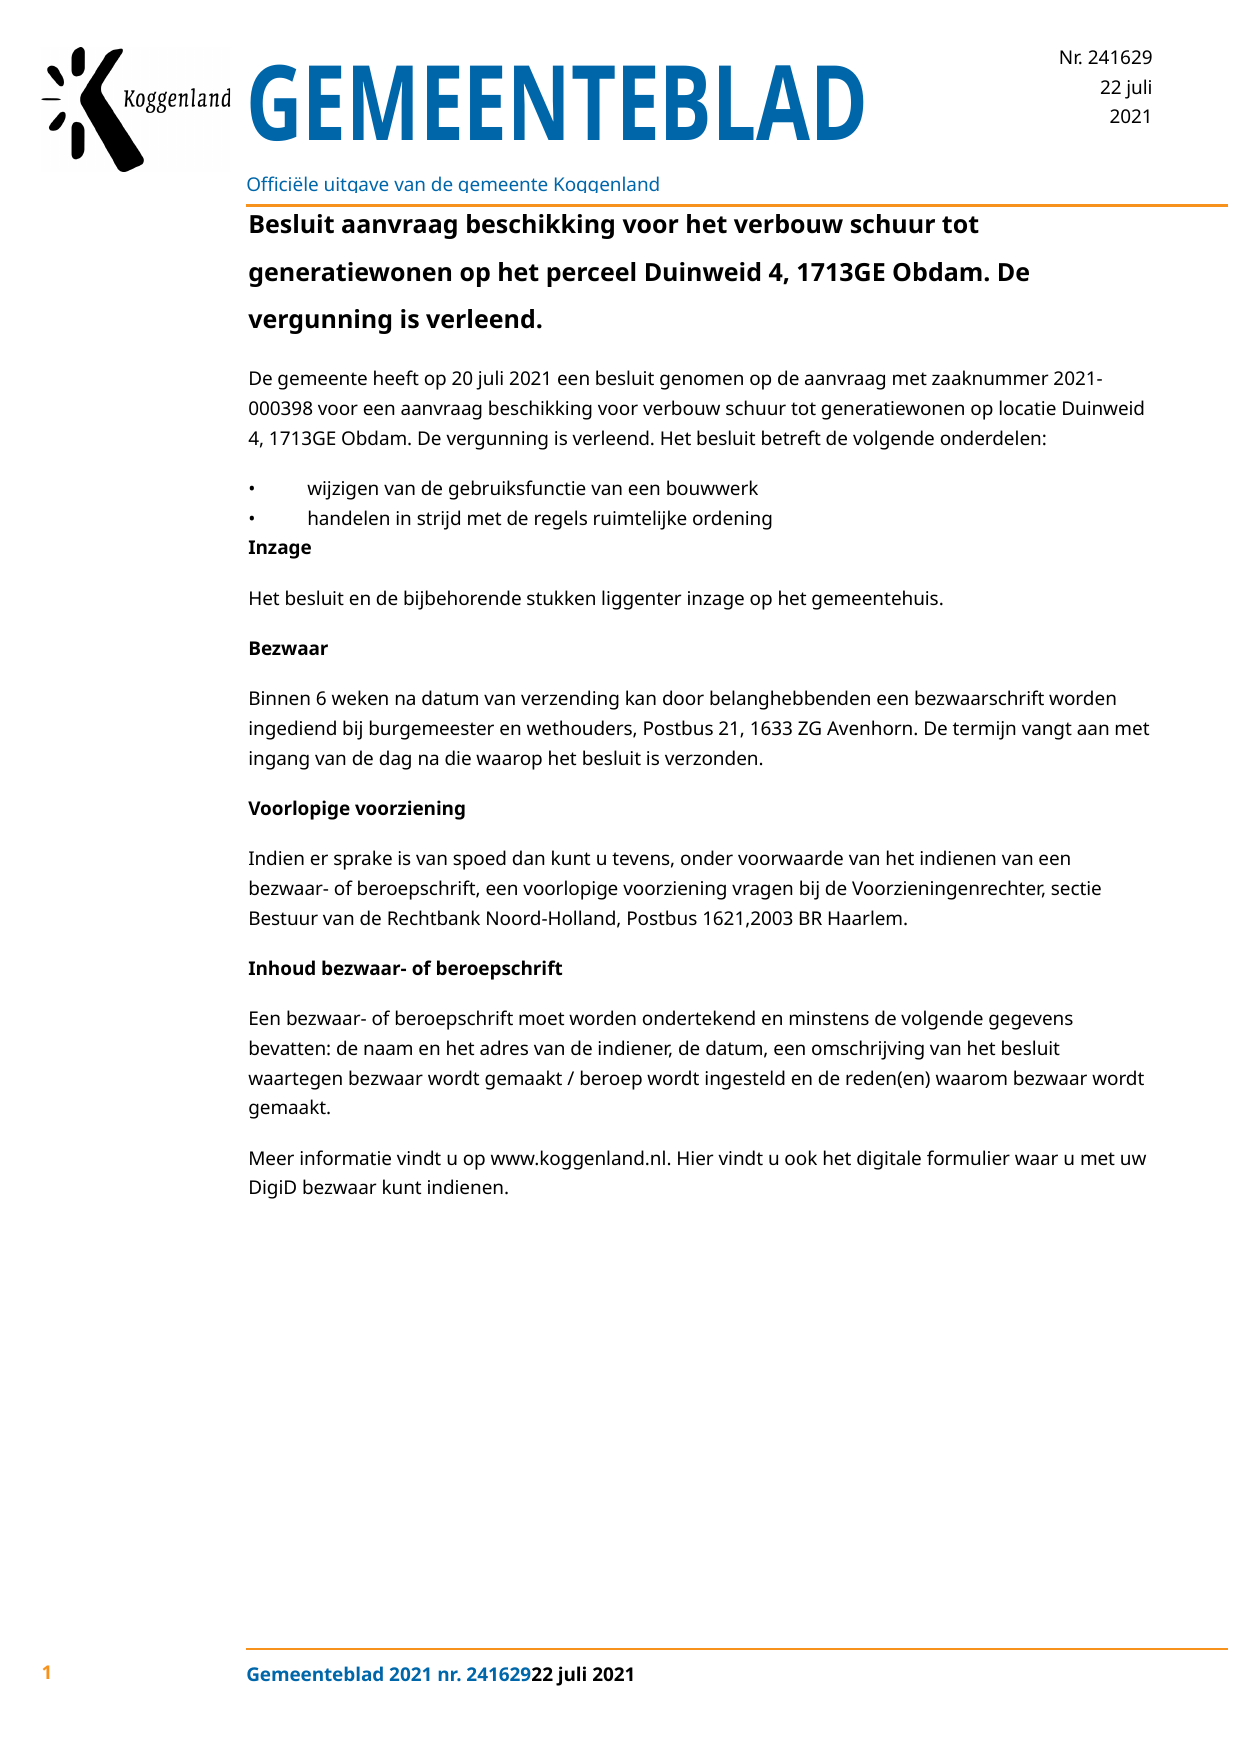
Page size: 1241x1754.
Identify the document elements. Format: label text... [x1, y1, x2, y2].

text Inzage [248, 534, 1152, 560]
text Bezwaar [248, 635, 1152, 661]
text Voorlopige voorziening [248, 795, 1152, 821]
list handelen in strijd met de regels ruimtelijke ordening [248, 505, 1152, 530]
text De gemeente heeft op 20 juli 2021 een besluit genomen op de aanvraag met zaaknummer 2021-000398 voor een aanvraag beschikking voor verbouw schuur tot generatiewonen op locatie Duinweid 4, 1713GE Obdam. De vergunning is verleend. Het besluit betreft de volgende onderdelen: [248, 366, 1152, 450]
text Besluit aanvraag beschikking voor het verbouw schuur tot generatiewonen op het perceel Duinweid 4, 1713GE Obdam. De vergunning is verleend. [248, 207, 1152, 336]
text Meer informatie vindt u op www.koggenland.nl. Hier vindt u ook het digitale formulier waar u met uw DigiD bezwaar kunt indienen. [248, 1145, 1152, 1200]
text Een bezwaar- of beroepschrift moet worden ondertekend en minstens de volgende gegevens bevatten: de naam en het adres van de indiener, de datum, een omschrijving van het besluit waartegen bezwaar wordt gemaakt / beroep wordt ingesteld en de reden(en) waarom bezwaar wordt gemaakt. [248, 1006, 1152, 1120]
text Binnen 6 weken na datum van verzending kan door belanghebbenden een bezwaarschrift worden ingediend bij burgemeester en wethouders, Postbus 21, 1633 ZG Avenhorn. De termijn vangt aan met ingang van de dag na die waarop het besluit is verzonden. [248, 686, 1152, 770]
text Het besluit en de bijbehorende stukken liggenter inzage op het gemeentehuis. [248, 585, 1152, 610]
text Indien er sprake is van spoed dan kunt u tevens, onder voorwaarde van het indienen van een bezwaar- of beroepschrift, een voorlopige voorziening vragen bij de Voorzieningenrechter, sectie Bestuur van de Rechtbank Noord-Holland, Postbus 1621,2003 BR Haarlem. [248, 846, 1152, 930]
text Inhoud bezwaar- of beroepschrift [248, 955, 1152, 981]
list wijzigen van de gebruiksfunctie van een bouwwerk [248, 475, 1152, 501]
picture [41, 47, 231, 172]
